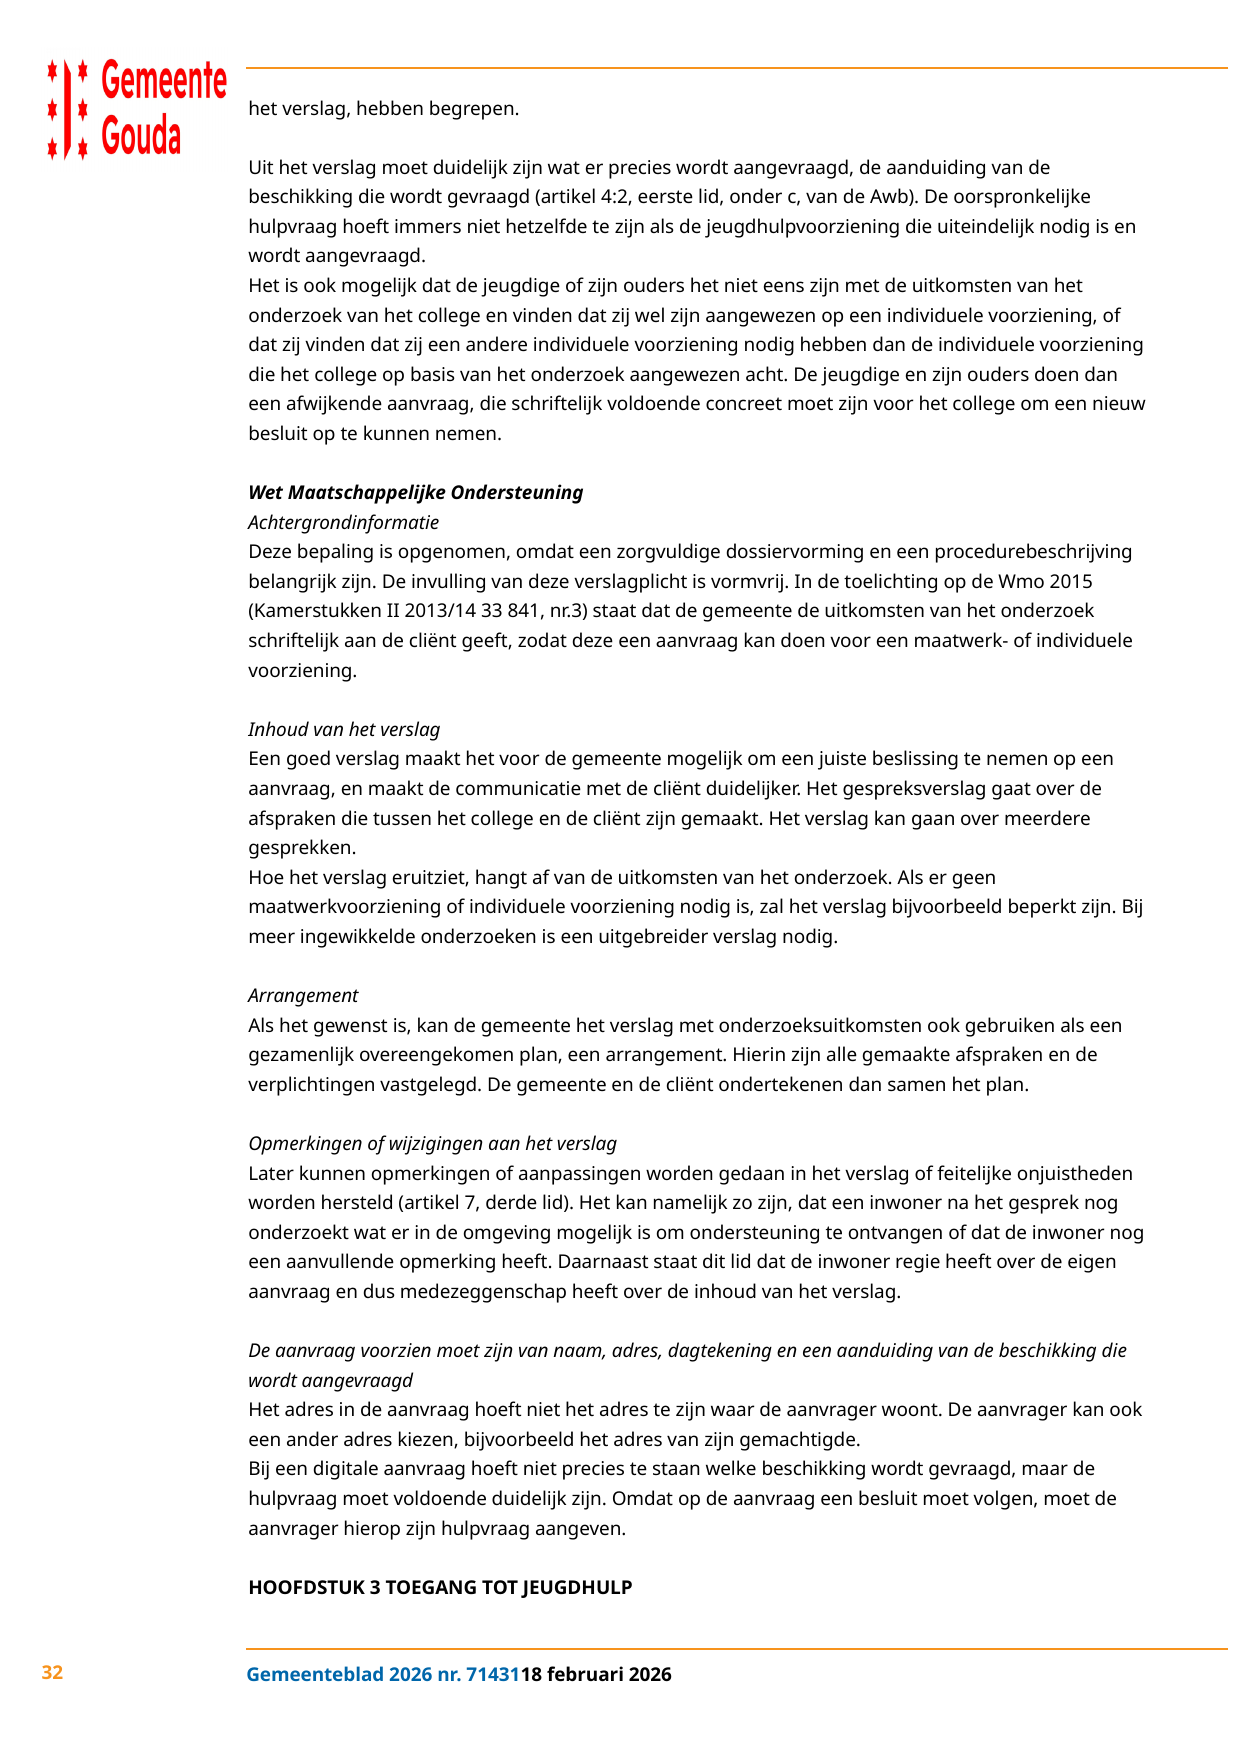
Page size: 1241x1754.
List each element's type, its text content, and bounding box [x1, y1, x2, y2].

text Uit het verslag moet duidelijk zijn wat er precies wordt aangevraagd, de aanduiding van de beschikking die wordt gevraagd (artikel 4:2, eerste lid, onder c, van de Awb). De oorspronkelijke hulpvraag hoeft immers niet hetzelfde te zijn als de jeugdhulpvoorziening die uiteindelijk nodig is en wordt aangevraagd. [248, 154, 1152, 268]
picture [41, 47, 231, 172]
text Wet Maatschappelijke Ondersteuning [248, 479, 1152, 505]
text Het is ook mogelijk dat de jeugdige of zijn ouders het niet eens zijn met de uitkomsten van het onderzoek van het college en vinden dat zij wel zijn aangewezen op een individuele voorziening, of dat zij vinden dat zij een andere individuele voorziening nodig hebben dan de individuele voorziening die het college op basis van het onderzoek aangewezen acht. De jeugdige en zijn ouders doen dan een afwijkende aanvraag, die schriftelijk voldoende concreet moet zijn voor het college om een nieuw besluit op te kunnen nemen. [248, 272, 1152, 446]
text Arrangement [248, 982, 1152, 1008]
text Achtergrondinformatie [248, 509, 1152, 535]
text Als het gewenst is, kan de gemeente het verslag met onderzoeksuitkomsten ook gebruiken als een gezamenlijk overeengekomen plan, een arrangement. Hierin zijn alle gemaakte afspraken en de verplichtingen vastgelegd. De gemeente en de cliënt ondertekenen dan samen het plan. [248, 1012, 1152, 1097]
text De aanvraag voorzien moet zijn van naam, adres, dagtekening en een aanduiding van de beschikking die wordt aangevraagd [248, 1337, 1152, 1393]
text Opmerkingen of wijzigingen aan het verslag [248, 1130, 1152, 1156]
text Bij een digitale aanvraag hoeft niet precies te staan welke beschikking wordt gevraagd, maar de hulpvraag moet voldoende duidelijk zijn. Omdat op de aanvraag een besluit moet volgen, moet de aanvrager hierop zijn hulpvraag aangeven. [248, 1456, 1152, 1541]
text HOOFDSTUK 3 TOEGANG TOT JEUGDHULP [248, 1574, 1152, 1600]
text Een goed verslag maakt het voor de gemeente mogelijk om een juiste beslissing te nemen op een aanvraag, en maakt de communicatie met de cliënt duidelijker. Het gespreksverslag gaat over de afspraken die tussen het college en de cliënt zijn gemaakt. Het verslag kan gaan over meerdere gesprekken. [248, 746, 1152, 860]
text Hoe het verslag eruitziet, hangt af van de uitkomsten van het onderzoek. Als er geen maatwerkvoorziening of individuele voorziening nodig is, zal het verslag bijvoorbeeld beperkt zijn. Bij meer ingewikkelde onderzoeken is een uitgebreider verslag nodig. [248, 864, 1152, 949]
text Later kunnen opmerkingen of aanpassingen worden gedaan in het verslag of feitelijke onjuistheden worden hersteld (artikel 7, derde lid). Het kan namelijk zo zijn, dat een inwoner na het gesprek nog onderzoekt wat er in de omgeving mogelijk is om ondersteuning te ontvangen of dat de inwoner nog een aanvullende opmerking heeft. Daarnaast staat dit lid dat de inwoner regie heeft over de eigen aanvraag en dus medezeggenschap heeft over de inhoud van het verslag. [248, 1160, 1152, 1304]
text Inhoud van het verslag [248, 716, 1152, 742]
text het verslag, hebben begrepen. [248, 95, 1152, 121]
text Het adres in de aanvraag hoeft niet het adres te zijn waar de aanvrager woont. De aanvrager kan ook een ander adres kiezen, bijvoorbeeld het adres van zijn gemachtigde. [248, 1396, 1152, 1452]
text Deze bepaling is opgenomen, omdat een zorgvuldige dossiervorming en een procedurebeschrijving belangrijk zijn. De invulling van deze verslagplicht is vormvrij. In de toelichting op de Wmo 2015 (Kamerstukken II 2013/14 33 841, nr.3) staat dat de gemeente de uitkomsten van het onderzoek schriftelijk aan de cliënt geeft, zodat deze een aanvraag kan doen voor een maatwerk- of individuele voorziening. [248, 538, 1152, 683]
